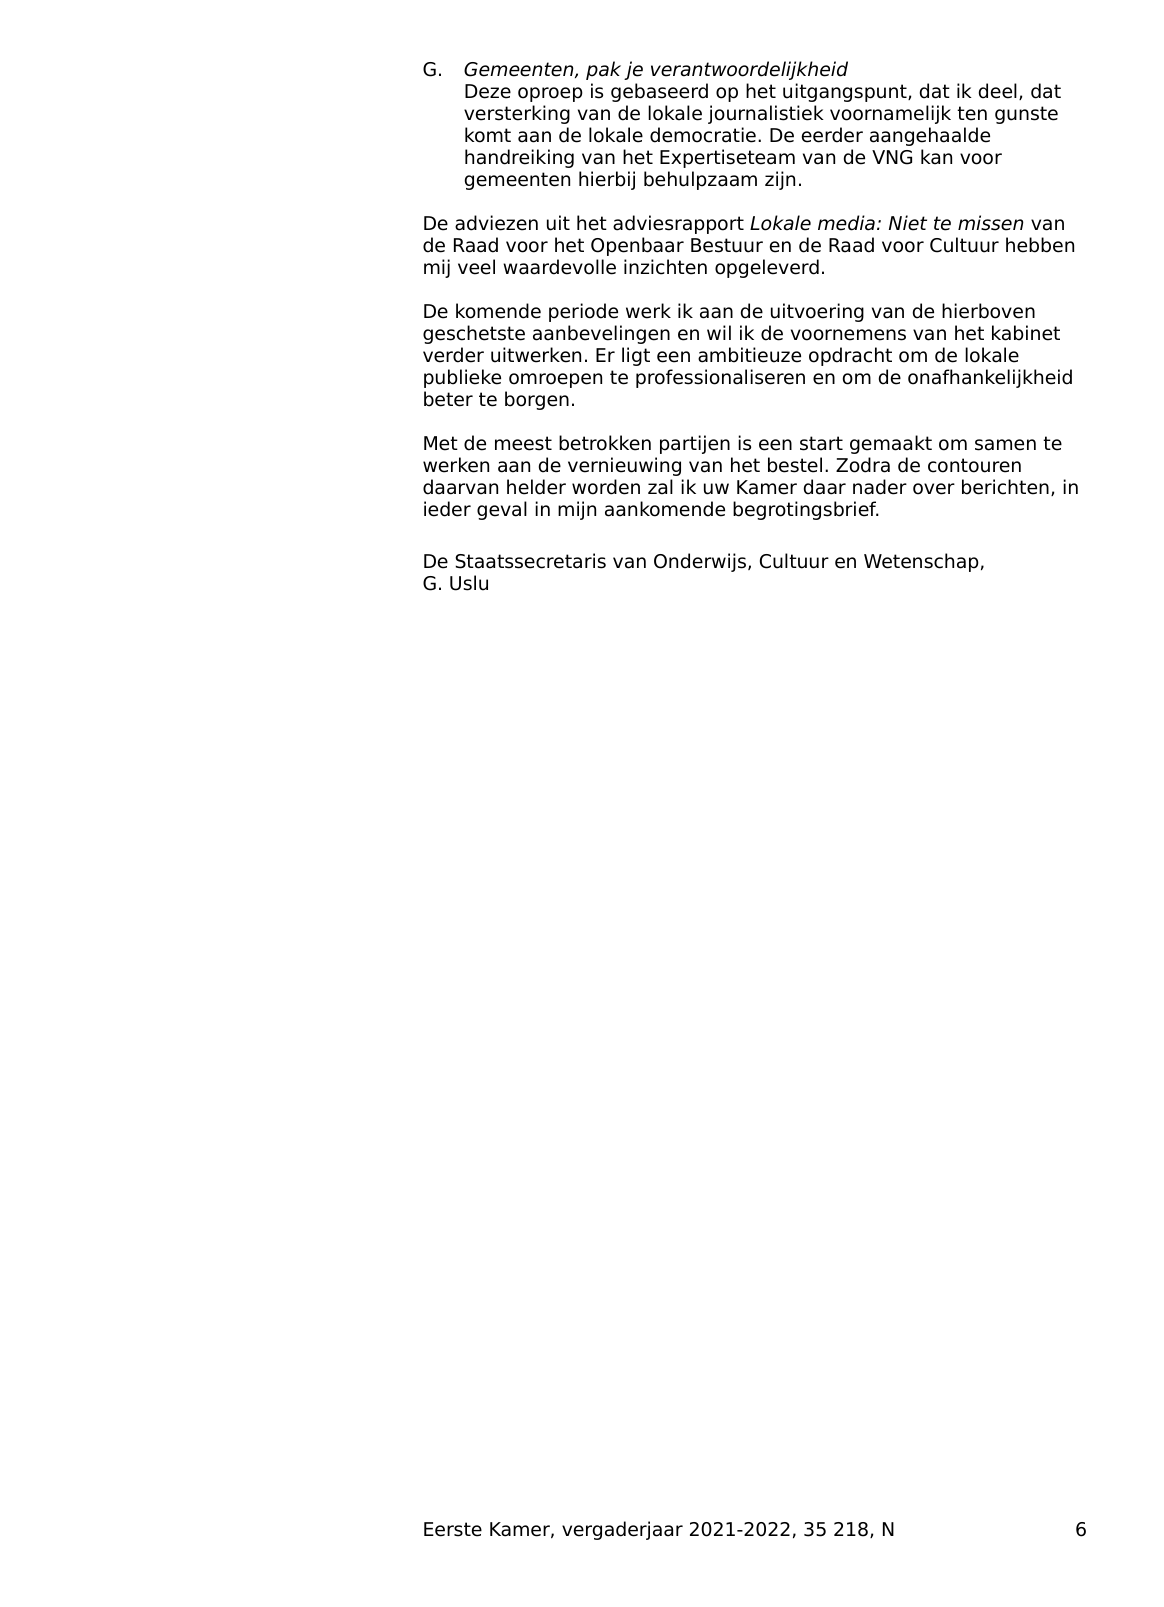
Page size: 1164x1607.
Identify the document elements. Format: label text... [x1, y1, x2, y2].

text G. Gemeenten, pak je verantwoordelijkheid [422, 59, 1087, 81]
text Met de meest betrokken partijen is een start gemaakt om samen te werken aan de vernieuwing van het bestel. Zodra de contouren daarvan helder worden zal ik uw Kamer daar nader over berichten, in ieder geval in mijn aankomende begrotingsbrief. [422, 433, 1087, 521]
text De Staatssecretaris van Onderwijs, Cultuur en Wetenschap, G. Uslu [422, 551, 1087, 595]
text De adviezen uit het adviesrapport Lokale media: Niet te missen van de Raad voor het Openbaar Bestuur en de Raad voor Cultuur hebben mij veel waardevolle inzichten opgeleverd. [422, 213, 1087, 279]
text De komende periode werk ik aan de uitvoering van de hierboven geschetste aanbevelingen en wil ik de voornemens van het kabinet verder uitwerken. Er ligt een ambitieuze opdracht om de lokale publieke omroepen te professionaliseren en om de onafhankelijkheid beter te borgen. [422, 301, 1087, 411]
text Deze oproep is gebaseerd op het uitgangspunt, dat ik deel, dat versterking van de lokale journalistiek voornamelijk ten gunste komt aan de lokale democratie. De eerder aangehaalde handreiking van het Expertiseteam van de VNG kan voor gemeenten hierbij behulpzaam zijn. [464, 81, 1087, 191]
